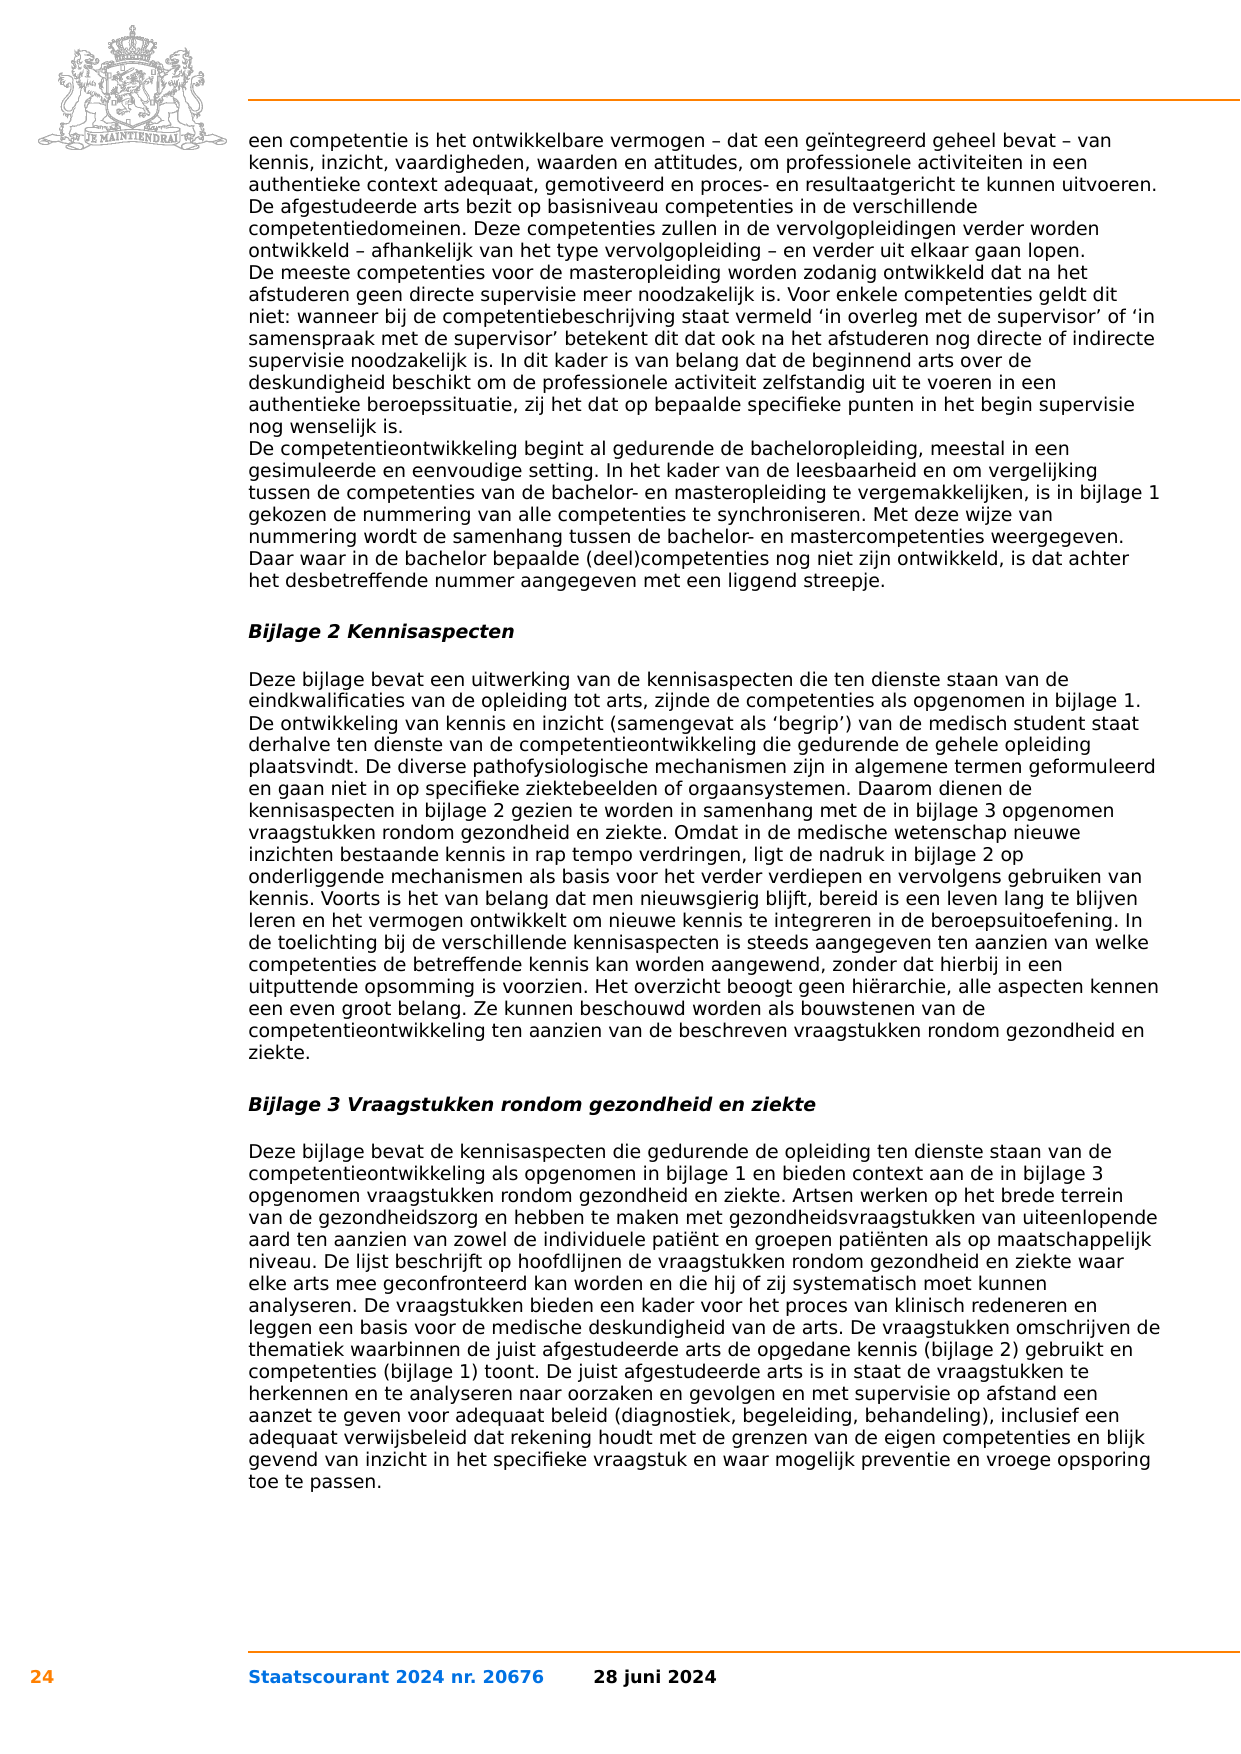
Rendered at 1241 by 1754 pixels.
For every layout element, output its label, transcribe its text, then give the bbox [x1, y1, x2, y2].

text De meeste competenties voor de masteropleiding worden zodanig ontwikkeld dat na het afstuderen geen directe supervisie meer noodzakelijk is. Voor enkele competenties geldt dit niet: wanneer bij de competentiebeschrijving staat vermeld ‘in overleg met de supervisor’ of ‘in samenspraak met de supervisor’ betekent dit dat ook na het afstuderen nog directe of indirecte supervisie noodzakelijk is. In dit kader is van belang dat de beginnend arts over de deskundigheid beschikt om de professionele activiteit zelfstandig uit te voeren in een authentieke beroepssituatie, zij het dat op bepaalde specifieke punten in het begin supervisie nog wenselijk is. [248, 262, 1163, 438]
text een competentie is het ontwikkelbare vermogen – dat een geïntegreerd geheel bevat – van kennis, inzicht, vaardigheden, waarden en attitudes, om professionele activiteiten in een authentieke context adequaat, gemotiveerd en proces- en resultaatgericht te kunnen uitvoeren. [248, 130, 1163, 196]
text De afgestudeerde arts bezit op basisniveau competenties in de verschillende competentiedomeinen. Deze competenties zullen in de vervolgopleidingen verder worden ontwikkeld – afhankelijk van het type vervolgopleiding – en verder uit elkaar gaan lopen. [248, 196, 1163, 262]
text De competentieontwikkeling begint al gedurende de bacheloropleiding, meestal in een gesimuleerde en eenvoudige setting. In het kader van de leesbaarheid en om vergelijking tussen de competenties van de bachelor- en masteropleiding te vergemakkelijken, is in bijlage 1 gekozen de nummering van alle competenties te synchroniseren. Met deze wijze van nummering wordt de samenhang tussen de bachelor- en mastercompetenties weergegeven. Daar waar in de bachelor bepaalde (deel)competenties nog niet zijn ontwikkeld, is dat achter het desbetreffende nummer aangegeven met een liggend streepje. [248, 438, 1163, 591]
picture [38, 25, 227, 150]
text Deze bijlage bevat een uitwerking van de kennisaspecten die ten dienste staan van de eindkwalificaties van de opleiding tot arts, zijnde de competenties als opgenomen in bijlage 1. De ontwikkeling van kennis en inzicht (samengevat als ‘begrip’) van de medisch student staat derhalve ten dienste van de competentieontwikkeling die gedurende de gehele opleiding plaatsvindt. De diverse pathofysiologische mechanismen zijn in algemene termen geformuleerd en gaan niet in op specifieke ziektebeelden of orgaansystemen. Daarom dienen de kennisaspecten in bijlage 2 gezien te worden in samenhang met de in bijlage 3 opgenomen vraagstukken rondom gezondheid en ziekte. Omdat in de medische wetenschap nieuwe inzichten bestaande kennis in rap tempo verdringen, ligt de nadruk in bijlage 2 op onderliggende mechanismen als basis voor het verder verdiepen en vervolgens gebruiken van kennis. Voorts is het van belang dat men nieuwsgierig blijft, bereid is een leven lang te blijven leren en het vermogen ontwikkelt om nieuwe kennis te integreren in de beroepsuitoefening. In de toelichting bij de verschillende kennisaspecten is steeds aangegeven ten aanzien van welke competenties de betreffende kennis kan worden aangewend, zonder dat hierbij in een uitputtende opsomming is voorzien. Het overzicht beoogt geen hiërarchie, alle aspecten kennen een even groot belang. Ze kunnen beschouwd worden als bouwstenen van de competentieontwikkeling ten aanzien van de beschreven vraagstukken rondom gezondheid en ziekte. [248, 668, 1163, 1064]
subtitle Bijlage 2 Kennisaspecten [248, 621, 1163, 643]
subtitle Bijlage 3 Vraagstukken rondom gezondheid en ziekte [248, 1094, 1163, 1116]
text Deze bijlage bevat de kennisaspecten die gedurende de opleiding ten dienste staan van de competentieontwikkeling als opgenomen in bijlage 1 en bieden context aan de in bijlage 3 opgenomen vraagstukken rondom gezondheid en ziekte. Artsen werken op het brede terrein van de gezondheidszorg en hebben te maken met gezondheidsvraagstukken van uiteenlopende aard ten aanzien van zowel de individuele patiënt en groepen patiënten als op maatschappelijk niveau. De lijst beschrijft op hoofdlijnen de vraagstukken rondom gezondheid en ziekte waar elke arts mee geconfronteerd kan worden en die hij of zij systematisch moet kunnen analyseren. De vraagstukken bieden een kader voor het proces van klinisch redeneren en leggen een basis voor de medische deskundigheid van de arts. De vraagstukken omschrijven de thematiek waarbinnen de juist afgestudeerde arts de opgedane kennis (bijlage 2) gebruikt en competenties (bijlage 1) toont. De juist afgestudeerde arts is in staat de vraagstukken te herkennen en te analyseren naar oorzaken en gevolgen en met supervisie op afstand een aanzet te geven voor adequaat beleid (diagnostiek, begeleiding, behandeling), inclusief een adequaat verwijsbeleid dat rekening houdt met de grenzen van de eigen competenties en blijk gevend van inzicht in het specifieke vraagstuk en waar mogelijk preventie en vroege opsporing toe te passen. [248, 1141, 1163, 1493]
